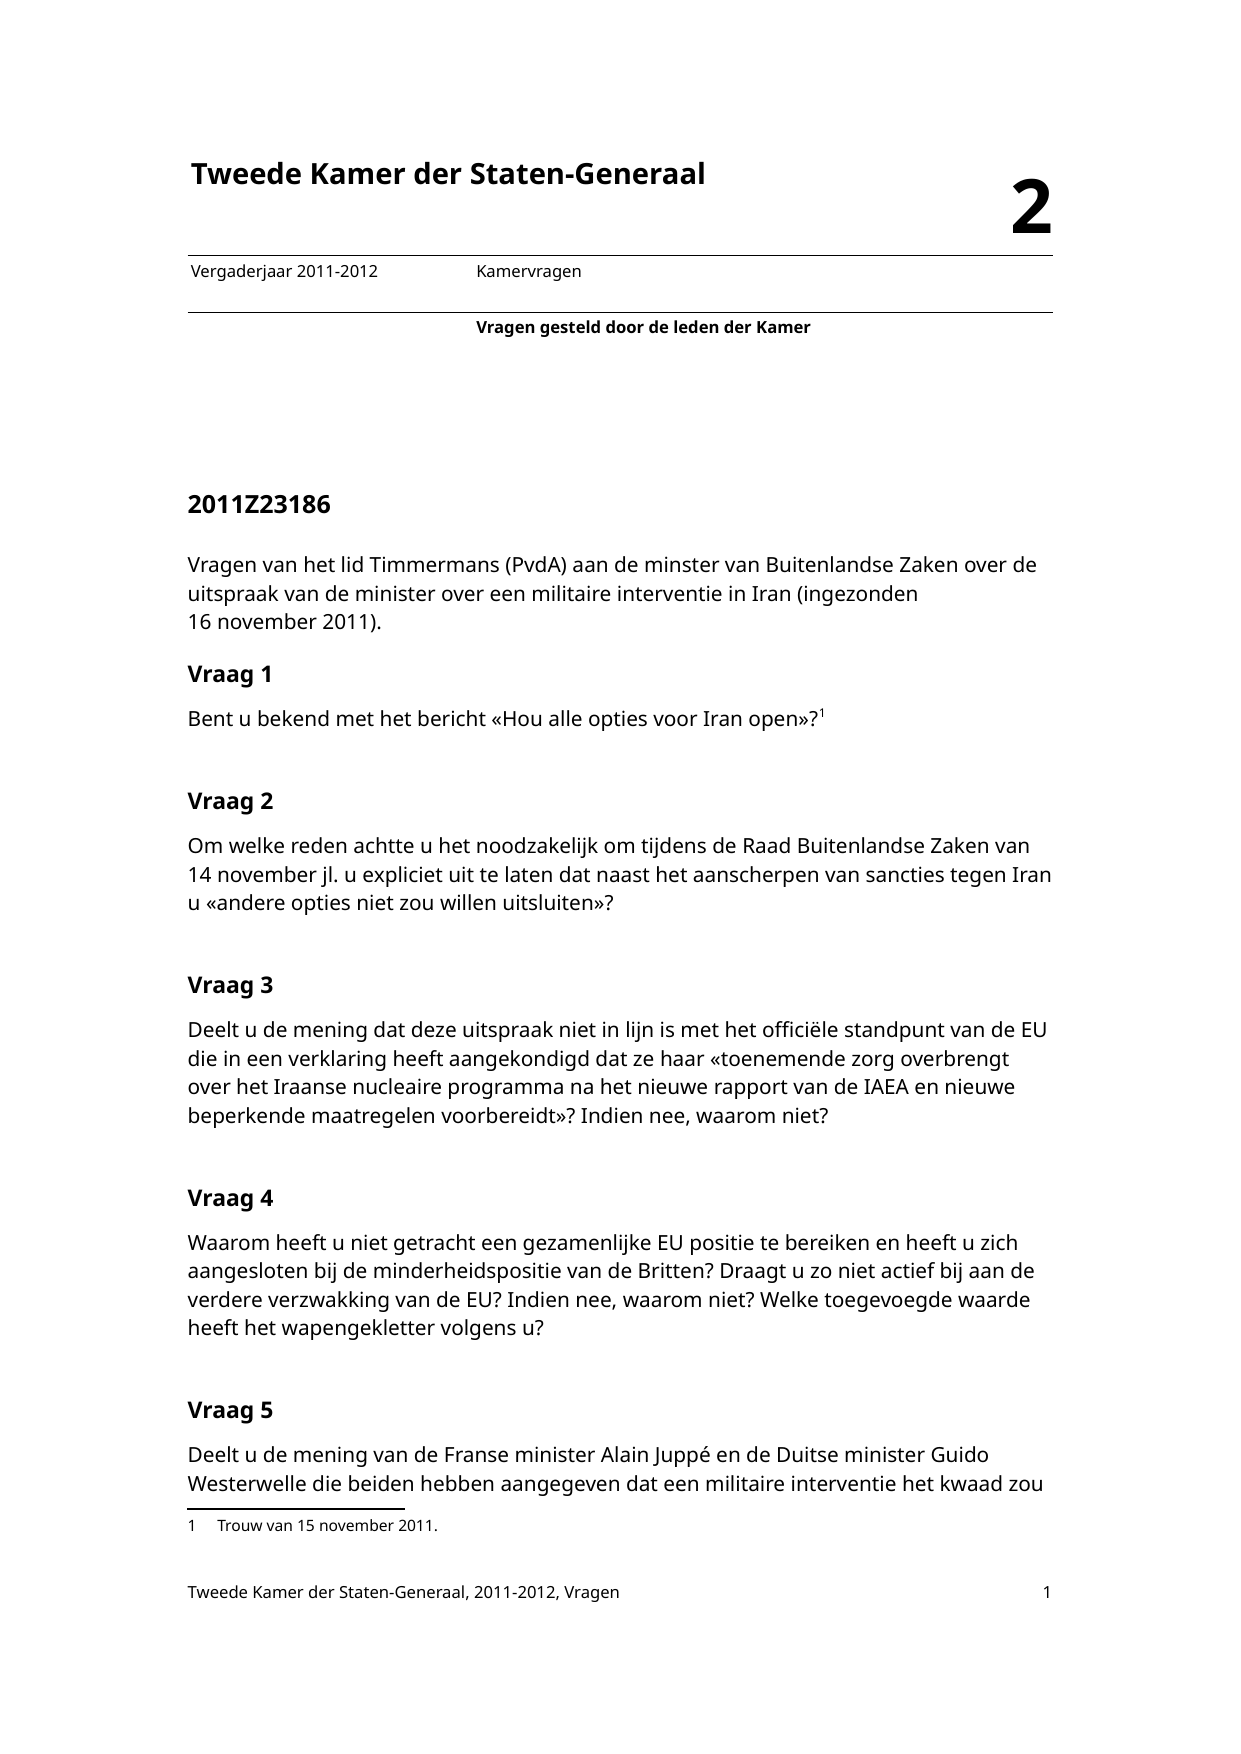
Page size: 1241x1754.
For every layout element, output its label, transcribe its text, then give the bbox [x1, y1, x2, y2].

table_cell Kamervragen [473, 256, 1053, 312]
text Trouw van 15 november 2011. [187, 1508, 1053, 1536]
table_cell [188, 313, 473, 339]
text Vragen van het lid Timmermans (PvdA) aan de minster van Buitenlandse Zaken over de uitspraak van de minister over een militaire interventie in Iran (ingezonden 16 november 2011). [187, 550, 1053, 636]
text Deelt u de mening van de Franse minister Alain Juppé en de Duitse minister Guido Westerwelle die beiden hebben aangegeven dat een militaire interventie het kwaad zou [187, 1441, 1053, 1497]
table_header Tweede Kamer der Staten-Generaal [188, 150, 879, 255]
subtitle Vraag 3 [187, 969, 1053, 1001]
subtitle Vraag 5 [187, 1394, 1053, 1426]
text 2011Z23186 [187, 487, 1053, 521]
subtitle Vraag 4 [187, 1182, 1053, 1213]
table_cell Vragen gesteld door de leden der Kamer [473, 313, 1053, 339]
text Waarom heeft u niet getracht een gezamenlijke EU positie te bereiken en heeft u zich aangesloten bij de minderheidspositie van de Britten? Draagt u zo niet actief bij aan de verdere verzwakking van de EU? Indien nee, waarom niet? Welke toegevoegde waarde heeft het wapengekletter volgens u? [187, 1228, 1053, 1342]
subtitle Vraag 1 [187, 658, 1053, 689]
subtitle Vraag 2 [187, 785, 1053, 817]
table_header 2 [880, 150, 1053, 255]
text Om welke reden achtte u het noodzakelijk om tijdens de Raad Buitenlandse Zaken van 14 november jl. u expliciet uit te laten dat naast het aanscherpen van sancties tegen Iran u «andere opties niet zou willen uitsluiten»? [187, 832, 1053, 917]
text Deelt u de mening dat deze uitspraak niet in lijn is met het officiële standpunt van de EU die in een verklaring heeft aangekondigd dat ze haar «toenemende zorg overbrengt over het Iraanse nucleaire programma na het nieuwe rapport van de IAEA en nieuwe beperkende maatregelen voorbereidt»? Indien nee, waarom niet? [187, 1016, 1053, 1129]
table_cell Vergaderjaar 2011-2012 [188, 256, 473, 312]
text Bent u bekend met het bericht «Hou alle opties voor Iran open»? [187, 704, 1053, 733]
